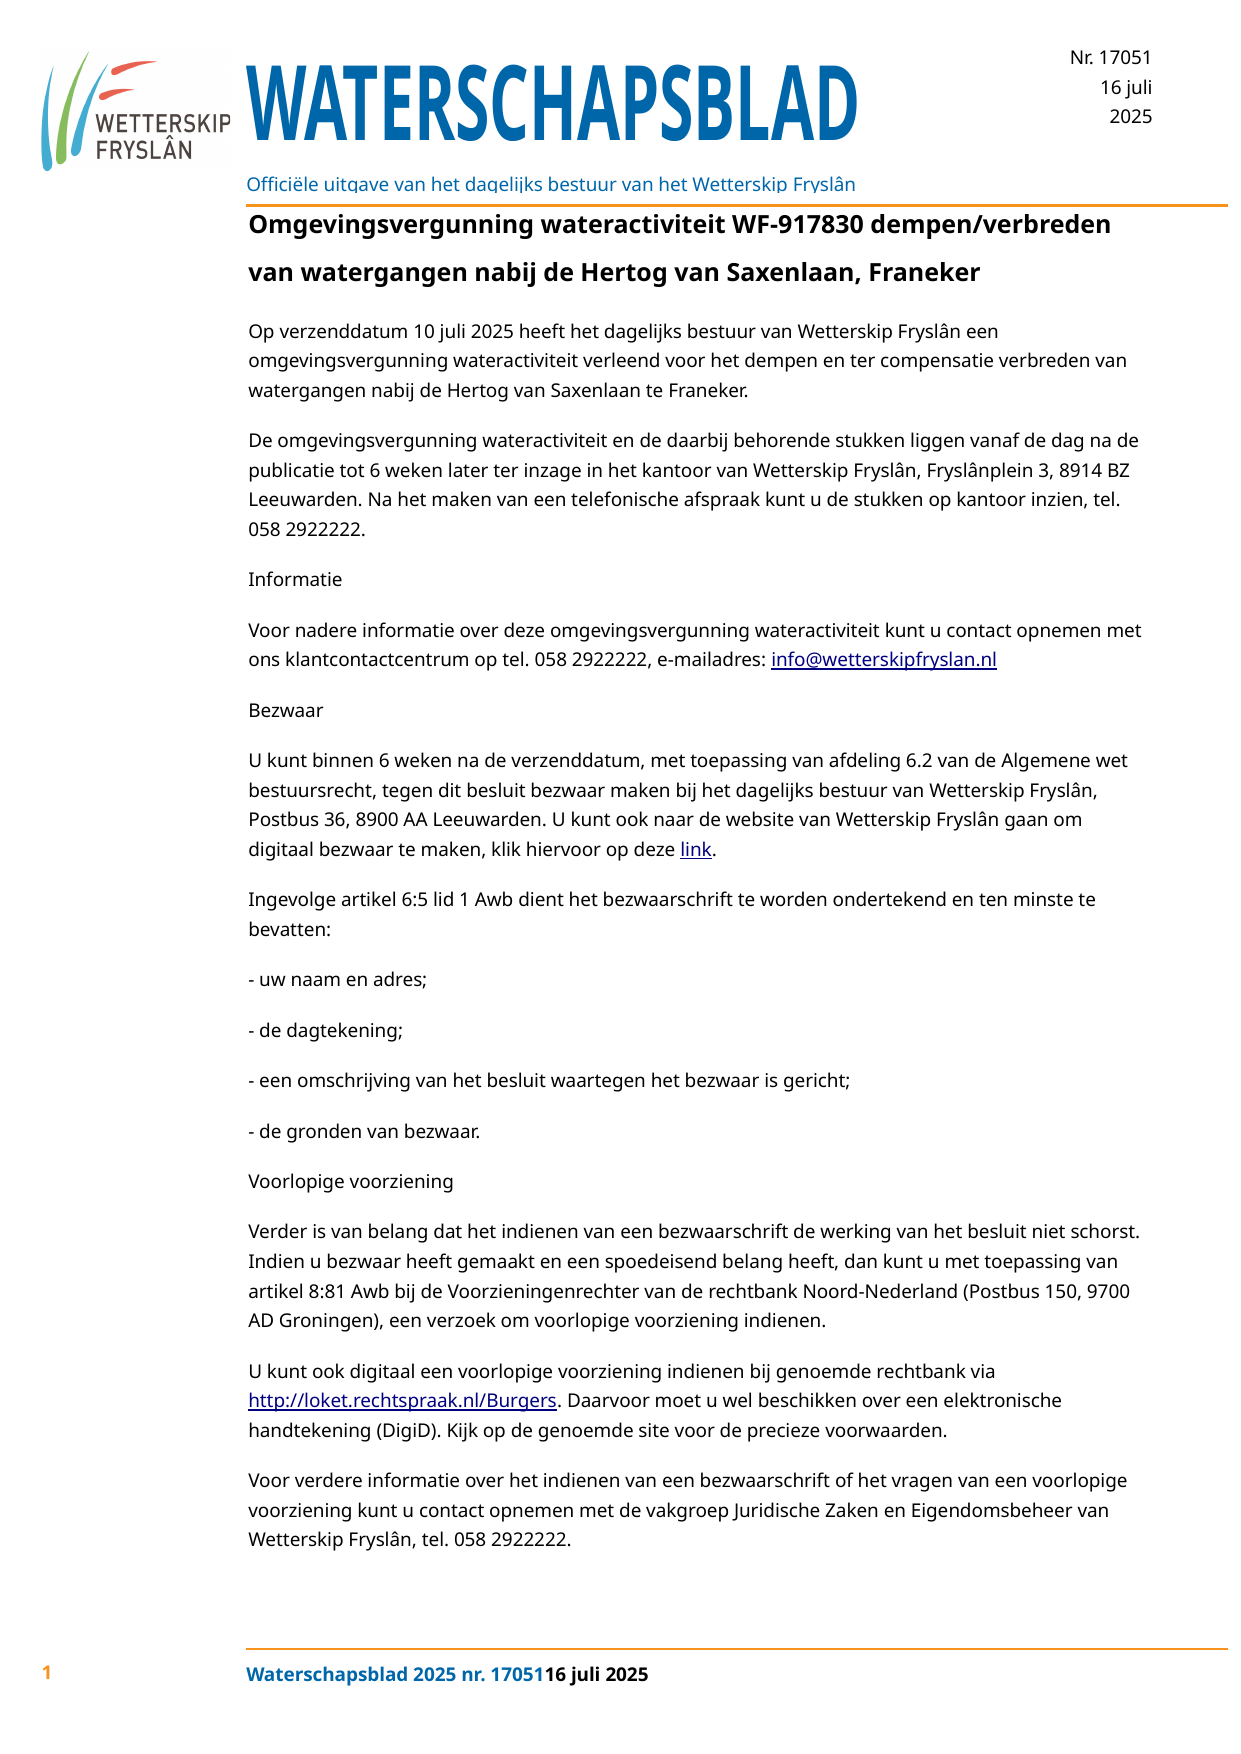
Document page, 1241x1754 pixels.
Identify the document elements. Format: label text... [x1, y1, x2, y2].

text Op verzenddatum 10 juli 2025 heeft het dagelijks bestuur van Wetterskip Fryslân een omgevingsvergunning wateractiviteit verleend voor het dempen en ter compensatie verbreden van watergangen nabij de Hertog van Saxenlaan te Franeker. [248, 318, 1152, 403]
text Omgevingsvergunning wateractiviteit WF-917830 dempen/verbreden van watergangen nabij de Hertog van Saxenlaan, Franeker [248, 207, 1152, 288]
text - de gronden van bezwaar. [248, 1118, 1152, 1144]
text - de dagtekening; [248, 1017, 1152, 1043]
text Bezwaar [248, 697, 1152, 723]
text Voor nadere informatie over deze omgevingsvergunning wateractiviteit kunt u contact opnemen met ons klantcontactcentrum op tel. 058 2922222, e-mailadres: info@wetterskipfryslan.nl [248, 617, 1152, 672]
text Voor verdere informatie over het indienen van een bezwaarschrift of het vragen van een voorlopige voorziening kunt u contact opnemen met de vakgroep Juridische Zaken en Eigendomsbeheer van Wetterskip Fryslân, tel. 058 2922222. [248, 1467, 1152, 1552]
text Informatie [248, 567, 1152, 592]
text - een omschrijving van het besluit waartegen het bezwaar is gericht; [248, 1067, 1152, 1093]
text Ingevolge artikel 6:5 lid 1 Awb dient het bezwaarschrift te worden ondertekend en ten minste te bevatten: [248, 887, 1152, 942]
text De omgevingsvergunning wateractiviteit en de daarbij behorende stukken liggen vanaf de dag na de publicatie tot 6 weken later ter inzage in het kantoor van Wetterskip Fryslân, Fryslânplein 3, 8914 BZ Leeuwarden. Na het maken van een telefonische afspraak kunt u de stukken op kantoor inzien, tel. 058 2922222. [248, 427, 1152, 542]
text U kunt binnen 6 weken na de verzenddatum, met toepassing van afdeling 6.2 van de Algemene wet bestuursrecht, tegen dit besluit bezwaar maken bij het dagelijks bestuur van Wetterskip Fryslân, Postbus 36, 8900 AA Leeuwarden. U kunt ook naar de website van Wetterskip Fryslân gaan om digitaal bezwaar te maken, klik hiervoor op deze link. [248, 747, 1152, 862]
text U kunt ook digitaal een voorlopige voorziening indienen bij genoemde rechtbank via http://loket.rechtspraak.nl/Burgers. Daarvoor moet u wel beschikken over een elektronische handtekening (DigiD). Kijk op de genoemde site voor de precieze voorwaarden. [248, 1358, 1152, 1443]
text Verder is van belang dat het indienen van een bezwaarschrift de werking van het besluit niet schorst. Indien u bezwaar heeft gemaakt en een spoedeisend belang heeft, dan kunt u met toepassing van artikel 8:81 Awb bij de Voorzieningenrechter van de rechtbank Noord-Nederland (Postbus 150, 9700 AD Groningen), een verzoek om voorlopige voorziening indienen. [248, 1219, 1152, 1333]
text - uw naam en adres; [248, 967, 1152, 992]
text Voorlopige voorziening [248, 1168, 1152, 1194]
picture [41, 47, 231, 172]
